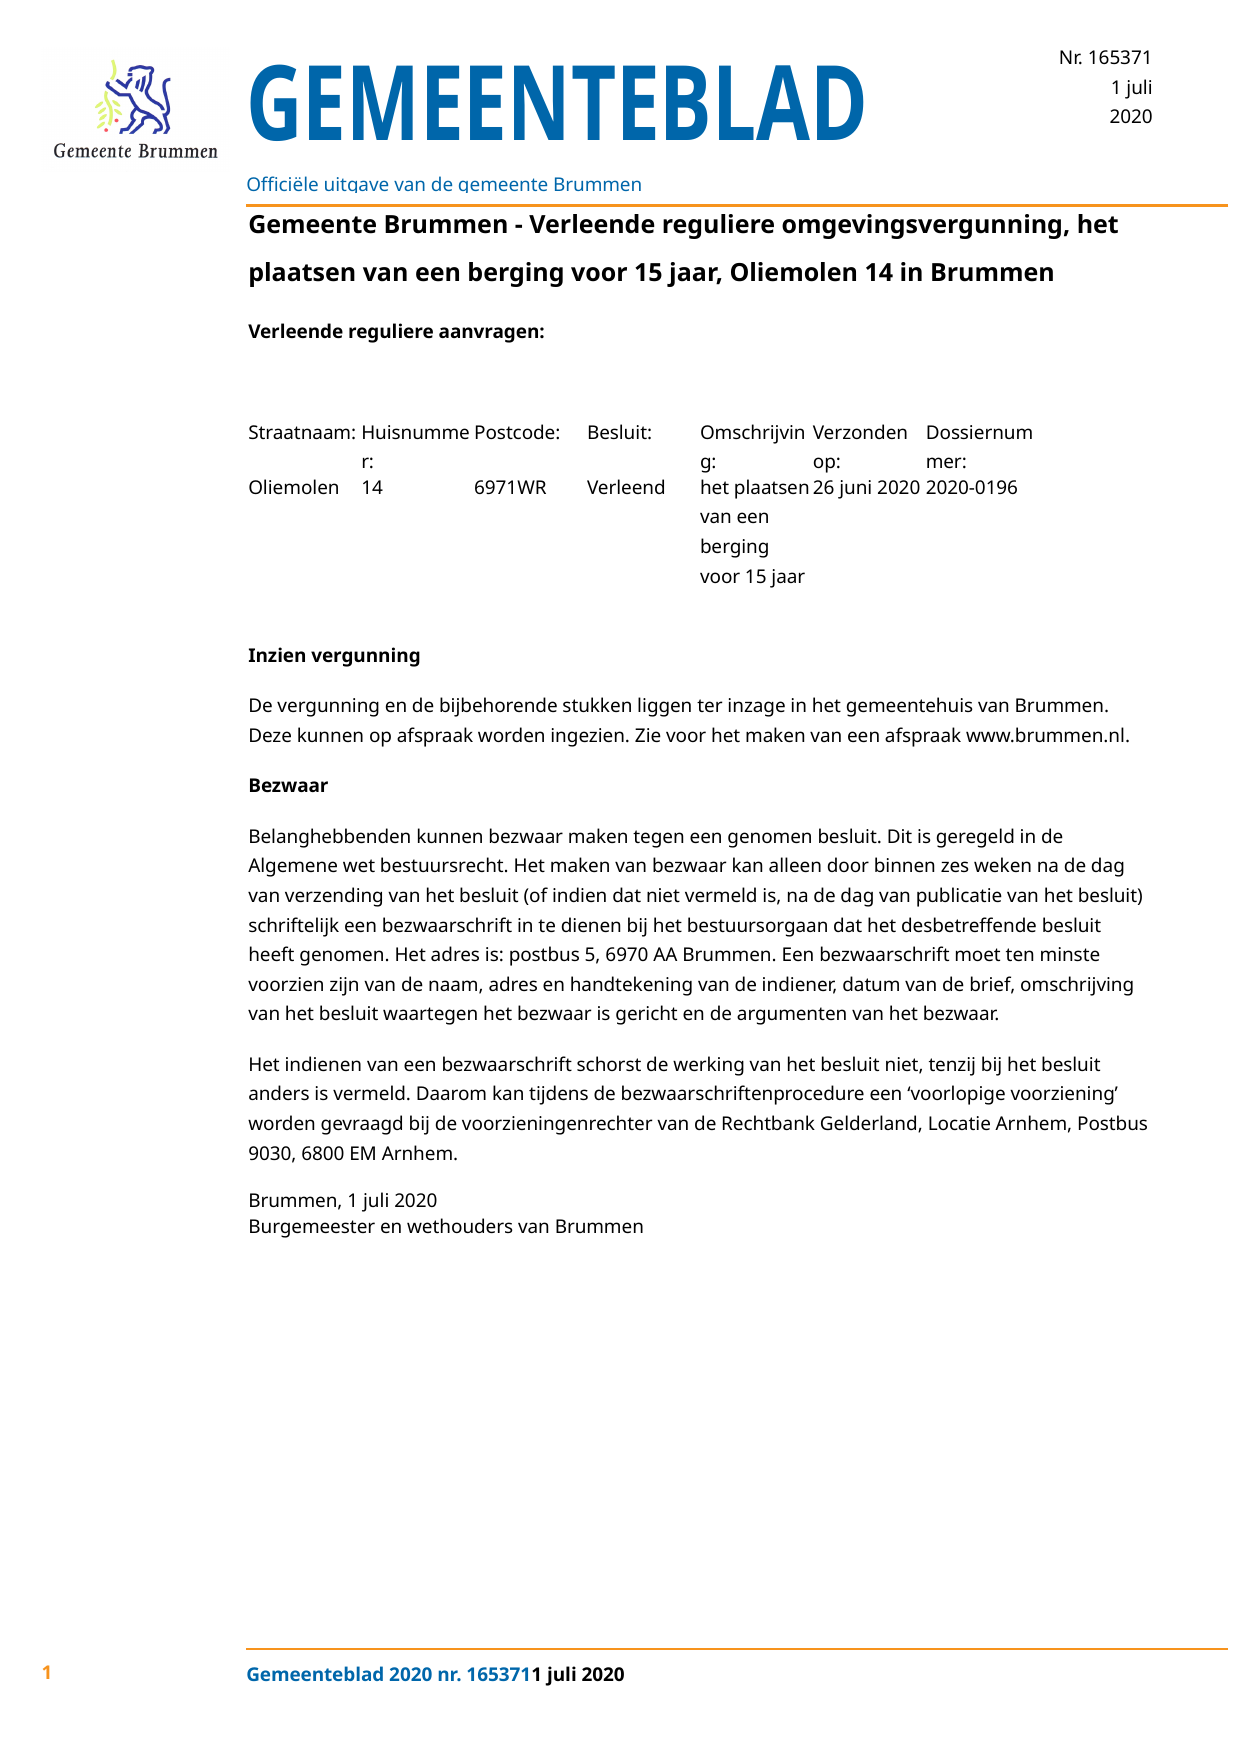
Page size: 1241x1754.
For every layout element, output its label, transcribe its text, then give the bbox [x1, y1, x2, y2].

table_cell Oliemolen [248, 474, 361, 589]
table_cell 26 juni 2020 [813, 474, 926, 589]
text Belanghebbenden kunnen bezwaar maken tegen een genomen besluit. Dit is geregeld in de Algemene wet bestuursrecht. Het maken van bezwaar kan alleen door binnen zes weken na de dag van verzending van het besluit (of indien dat niet vermeld is, na de dag van publicatie van het besluit) schriftelijk een bezwaarschrift in te dienen bij het bestuursorgaan dat het desbetreffende besluit heeft genomen. Het adres is: postbus 5, 6970 AA Brummen. Een bezwaarschrift moet ten minste voorzien zijn van de naam, adres en handtekening van de indiener, datum van de brief, omschrijving van het besluit waartegen het bezwaar is gericht en de argumenten van het bezwaar. [248, 823, 1152, 1026]
text Bezwaar [248, 773, 1152, 798]
text Brummen, 1 juli 2020 [248, 1188, 1152, 1213]
table_cell 6971WR [474, 474, 587, 589]
table_header Verzonden op: [813, 419, 926, 474]
text Inzien vergunning [248, 642, 1152, 668]
table_header [1039, 419, 1152, 474]
table_cell 14 [361, 474, 474, 589]
text De vergunning en de bijbehorende stukken liggen ter inzage in het gemeentehuis van Brummen. Deze kunnen op afspraak worden ingezien. Zie voor het maken van een afspraak www.brummen.nl. [248, 693, 1152, 748]
table_cell [1039, 474, 1152, 589]
table_header Huisnummer: [361, 419, 474, 474]
text Het indienen van een bezwaarschrift schorst de werking van het besluit niet, tenzij bij het besluit anders is vermeld. Daarom kan tijdens de bezwaarschriftenprocedure een ‘voorlopige voorziening’ worden gevraagd bij de voorzieningenrechter van de Rechtbank Gelderland, Locatie Arnhem, Postbus 9030, 6800 EM Arnhem. [248, 1051, 1152, 1166]
table_cell het plaatsen van een berging voor 15 jaar [700, 474, 813, 589]
table_header Straatnaam: [248, 419, 361, 474]
table_header Omschrijving: [700, 419, 813, 474]
picture [41, 47, 231, 172]
table_header Postcode: [474, 419, 587, 474]
text Gemeente Brummen - Verleende reguliere omgevingsvergunning, het plaatsen van een berging voor 15 jaar, Oliemolen 14 in Brummen [248, 207, 1152, 288]
table_cell 2020-0196 [926, 474, 1038, 589]
table_header Dossiernummer: [926, 419, 1038, 474]
table_cell Verleend [587, 474, 700, 589]
text Verleende reguliere aanvragen: [248, 318, 1152, 344]
text Burgemeester en wethouders van Brummen [248, 1213, 1152, 1239]
table_header Besluit: [587, 419, 700, 474]
